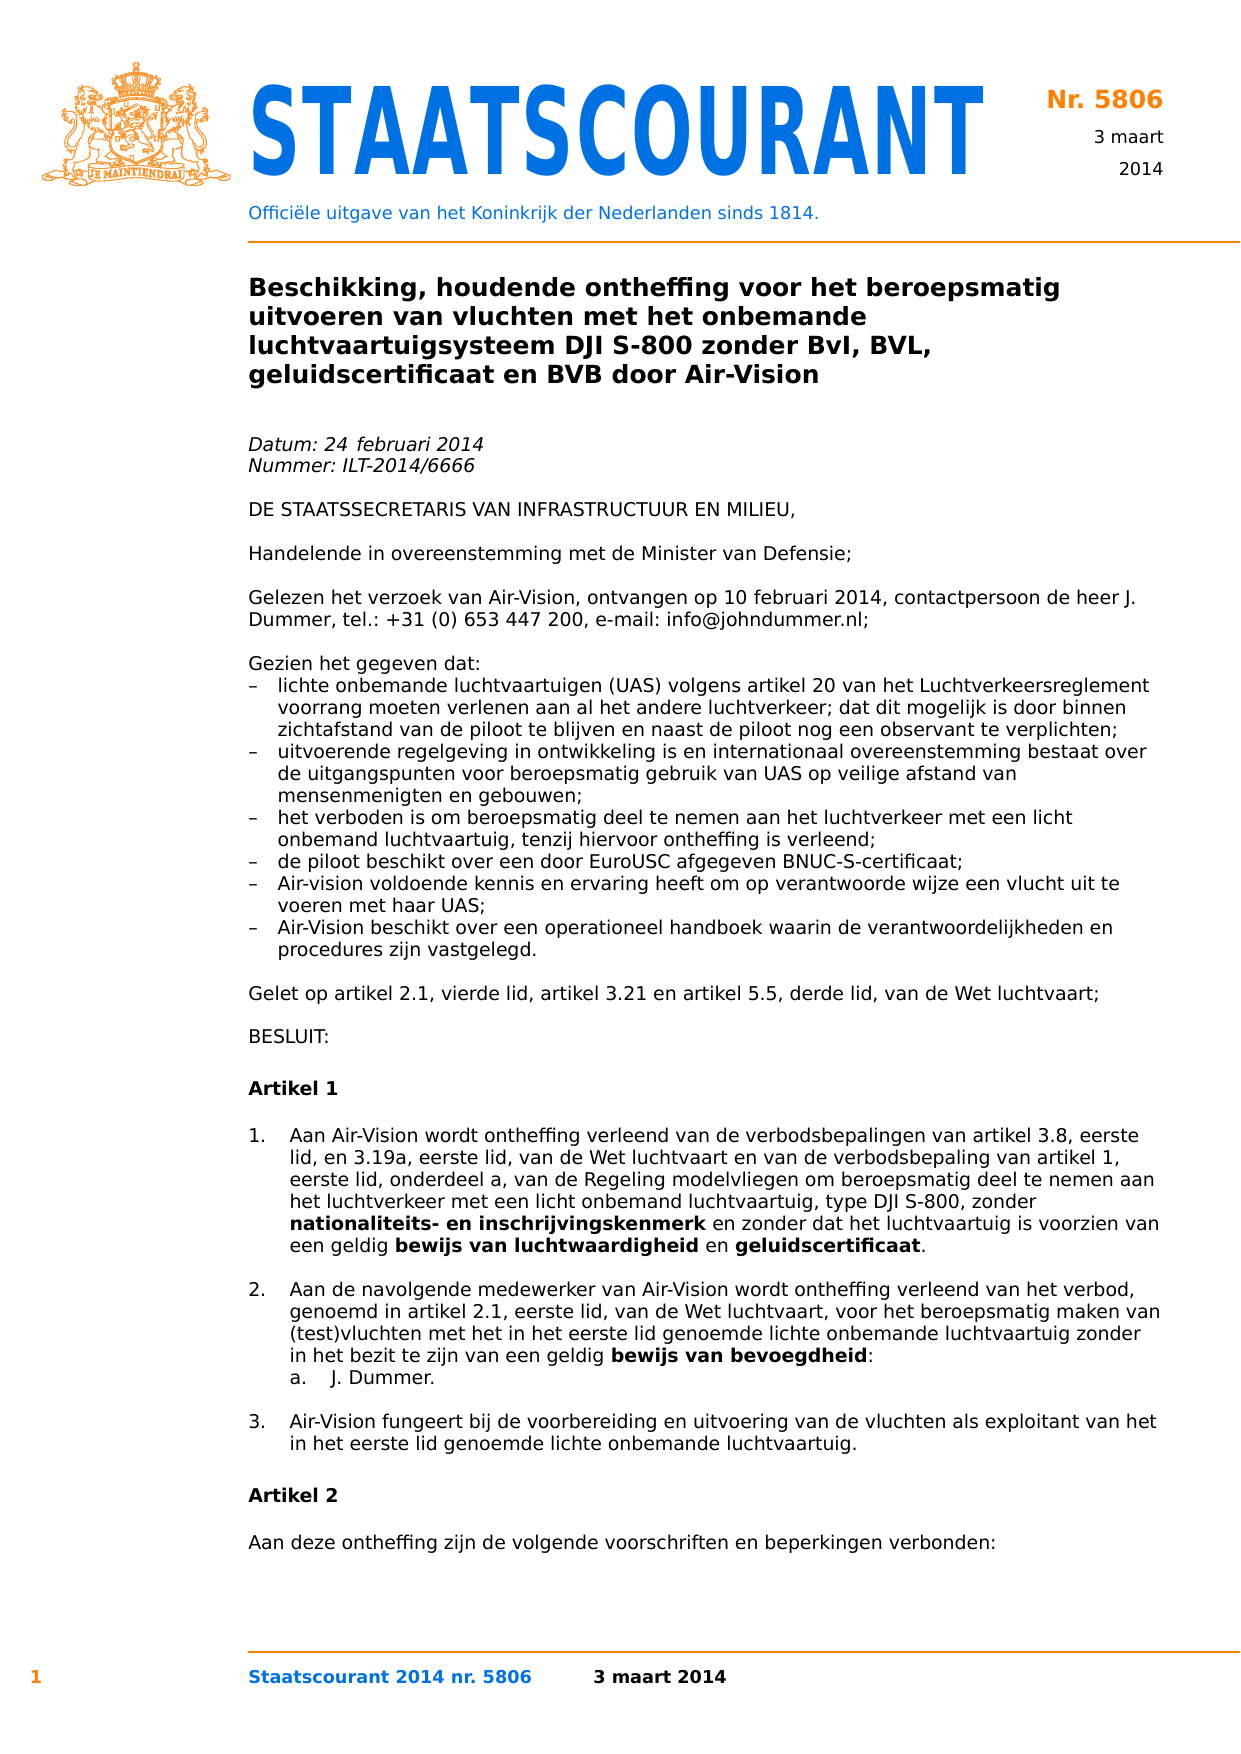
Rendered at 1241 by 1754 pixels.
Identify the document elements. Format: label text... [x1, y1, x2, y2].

text 3. Air-Vision fungeert bij de voorbereiding en uitvoering van de vluchten als exploitant van het in het eerste lid genoemde lichte onbemande luchtvaartuig. [248, 1411, 1163, 1455]
text a. J. Dummer. [289, 1367, 1163, 1389]
picture [41, 62, 231, 186]
text – het verboden is om beroepsmatig deel te nemen aan het luchtverkeer met een licht onbemand luchtvaartuig, tenzij hiervoor ontheffing is verleend; [248, 807, 1163, 851]
text BESLUIT: [248, 1026, 1163, 1048]
table_header STAATSCOURANT [248, 62, 998, 203]
text – Air-Vision beschikt over een operationeel handboek waarin de verantwoordelijkheden en procedures zijn vastgelegd. [248, 917, 1163, 961]
text Gelezen het verzoek van Air-Vision, ontvangen op 10 februari 2014, contactpersoon de heer J. Dummer, tel.: +31 (0) 653 447 200, e-mail: info@johndummer.nl; [248, 587, 1163, 631]
subtitle Beschikking, houdende ontheffing voor het beroepsmatig uitvoeren van vluchten met het onbemande luchtvaartuigsysteem DJI S-800 zonder BvI, BVL, geluidscertificaat en BVB door Air-Vision [248, 273, 1163, 390]
table_cell Officiële uitgave van het Koninkrijk der Nederlanden sinds 1814. [248, 203, 1240, 241]
table_header [25, 62, 248, 241]
text Aan deze ontheffing zijn de volgende voorschriften en beperkingen verbonden: [248, 1532, 1163, 1554]
text Gelet op artikel 2.1, vierde lid, artikel 3.21 en artikel 5.5, derde lid, van de Wet luchtvaart; [248, 982, 1163, 1004]
table_cell 3 maart [998, 121, 1240, 153]
text – Air-vision voldoende kennis en ervaring heeft om op verantwoorde wijze een vlucht uit te voeren met haar UAS; [248, 873, 1163, 917]
table_header Nr. 5806 [998, 62, 1240, 121]
subtitle Artikel 2 [248, 1485, 1163, 1507]
text – lichte onbemande luchtvaartuigen (UAS) volgens artikel 20 van het Luchtverkeersreglement voorrang moeten verlenen aan al het andere luchtverkeer; dat dit mogelijk is door binnen zichtafstand van de piloot te blijven en naast de piloot nog een observant te verplichten; [248, 675, 1163, 741]
text Gezien het gegeven dat: [248, 653, 1163, 675]
text – de piloot beschikt over een door EuroUSC afgegeven BNUC-S-certificaat; [248, 851, 1163, 873]
table_cell 2014 [998, 153, 1240, 203]
text Nummer: ILT-2014/6666 [248, 455, 1163, 477]
text – uitvoerende regelgeving in ontwikkeling is en internationaal overeenstemming bestaat over de uitgangspunten voor beroepsmatig gebruik van UAS op veilige afstand van mensenmenigten en gebouwen; [248, 741, 1163, 807]
text 1. Aan Air-Vision wordt ontheffing verleend van de verbodsbepalingen van artikel 3.8, eerste lid, en 3.19a, eerste lid, van de Wet luchtvaart en van de verbodsbepaling van artikel 1, eerste lid, onderdeel a, van de Regeling modelvliegen om beroepsmatig deel te nemen aan het luchtverkeer met een licht onbemand luchtvaartuig, type DJI S-800, zonder nationaliteits- en inschrijvingskenmerk en zonder dat het luchtvaartuig is voorzien van een geldig bewijs van luchtwaardigheid en geluidscertificaat. [248, 1125, 1163, 1257]
text 2. Aan de navolgende medewerker van Air-Vision wordt ontheffing verleend van het verbod, genoemd in artikel 2.1, eerste lid, van de Wet luchtvaart, voor het beroepsmatig maken van (test)vluchten met het in het eerste lid genoemde lichte onbemande luchtvaartuig zonder in het bezit te zijn van een geldig bewijs van bevoegdheid: [248, 1279, 1163, 1367]
text Handelende in overeenstemming met de Minister van Defensie; [248, 543, 1163, 565]
text Datum: 24 februari 2014 [248, 433, 1163, 455]
subtitle Artikel 1 [248, 1078, 1163, 1100]
text DE STAATSSECRETARIS VAN INFRASTRUCTUUR EN MILIEU, [248, 499, 1163, 521]
